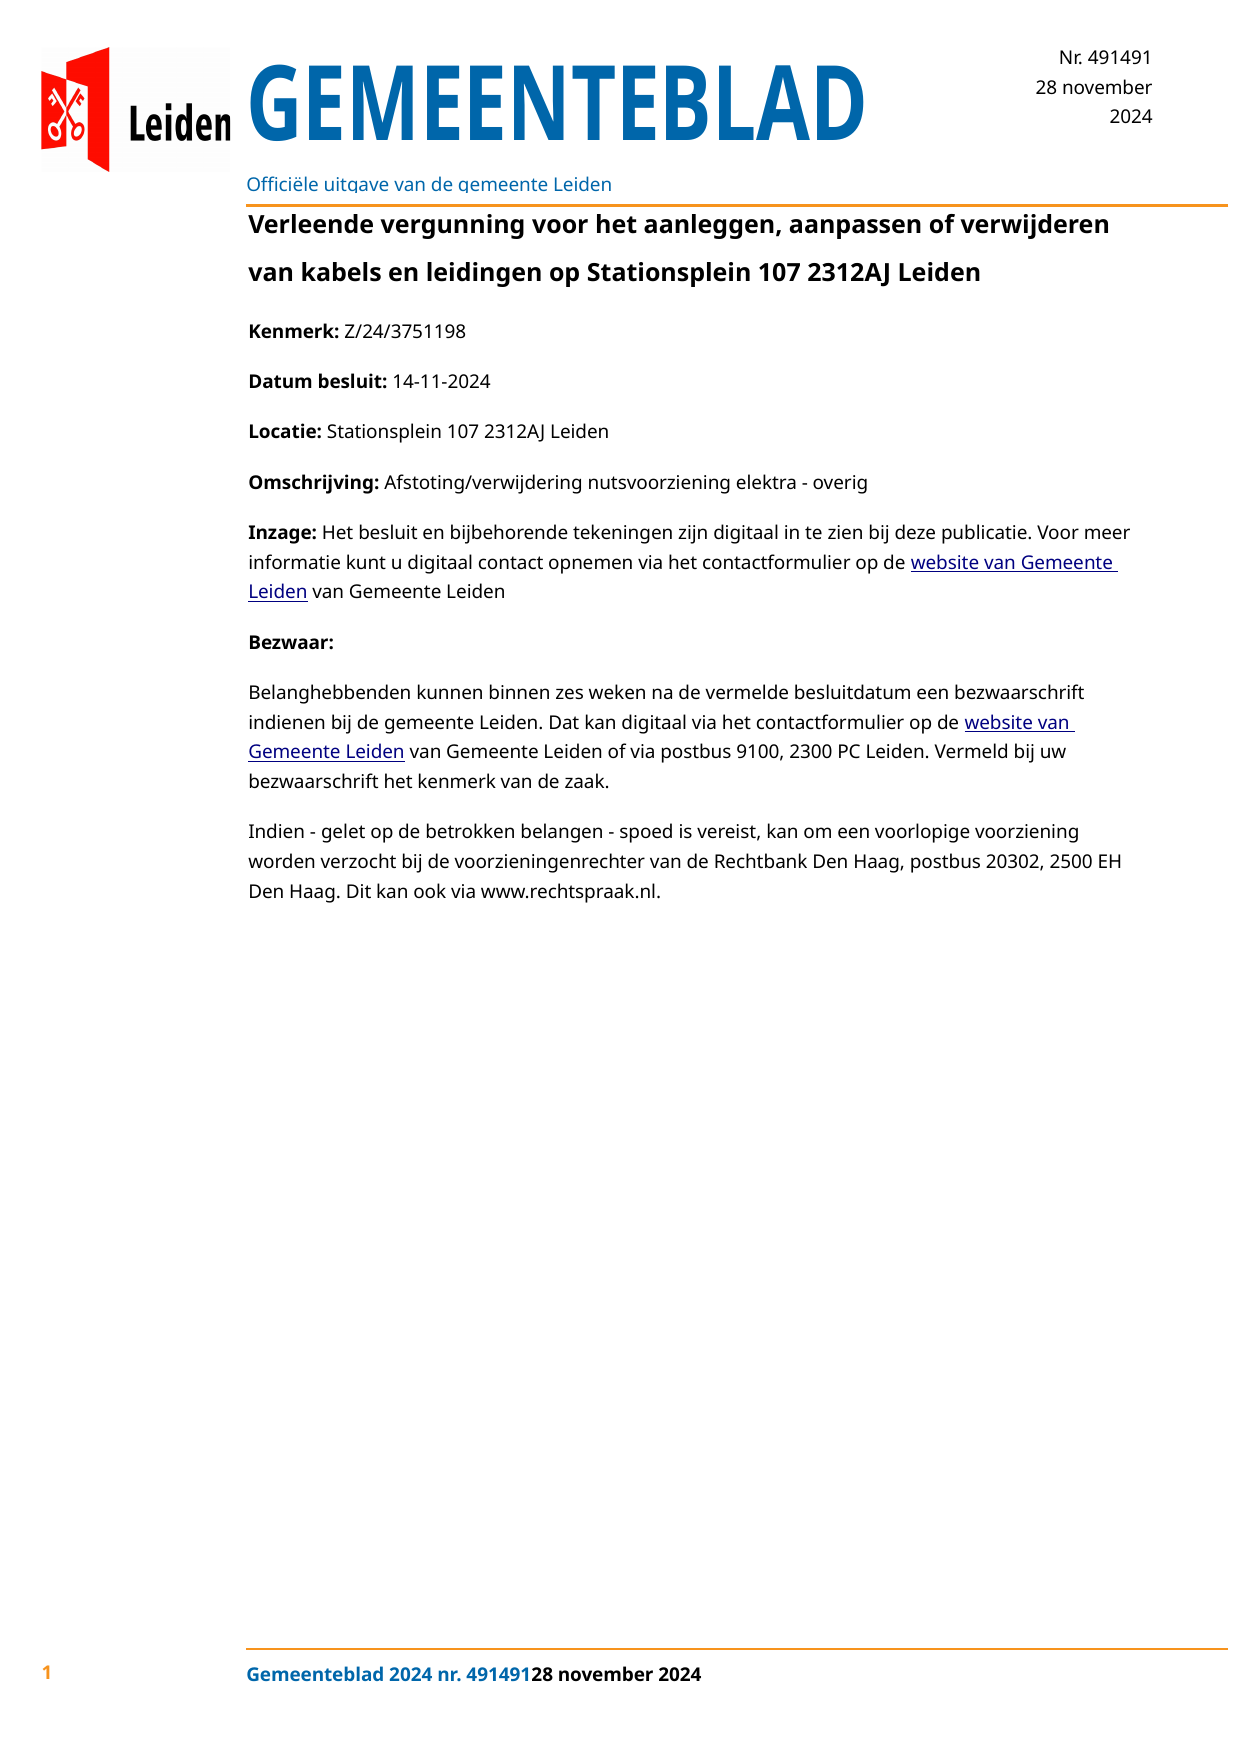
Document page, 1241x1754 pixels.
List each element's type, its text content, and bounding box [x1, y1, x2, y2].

text Indien - gelet op de betrokken belangen - spoed is vereist, kan om een voorlopige voorziening worden verzocht bij de voorzieningenrechter van de Rechtbank Den Haag, postbus 20302, 2500 EH Den Haag. Dit kan ook via www.rechtspraak.nl. [248, 819, 1152, 904]
text Belanghebbenden kunnen binnen zes weken na de vermelde besluitdatum een bezwaarschrift indienen bij de gemeente Leiden. Dat kan digitaal via het contactformulier op de website van Gemeente Leiden van Gemeente Leiden of via postbus 9100, 2300 PC Leiden. Vermeld bij uw bezwaarschrift het kenmerk van de zaak. [248, 679, 1152, 794]
text Locatie: Stationsplein 107 2312AJ Leiden [248, 419, 1152, 444]
text Verleende vergunning voor het aanleggen, aanpassen of verwijderen van kabels en leidingen op Stationsplein 107 2312AJ Leiden [248, 207, 1152, 288]
text Inzage: Het besluit en bijbehorende tekeningen zijn digitaal in te zien bij deze publicatie. Voor meer informatie kunt u digitaal contact opnemen via het contactformulier op de website van Gemeente Leiden van Gemeente Leiden [248, 519, 1152, 604]
picture [41, 47, 231, 172]
text Datum besluit: 14-11-2024 [248, 368, 1152, 394]
text Bezwaar: [248, 629, 1152, 655]
text Omschrijving: Afstoting/verwijdering nutsvoorziening elektra - overig [248, 469, 1152, 495]
text Kenmerk: Z/24/3751198 [248, 318, 1152, 344]
